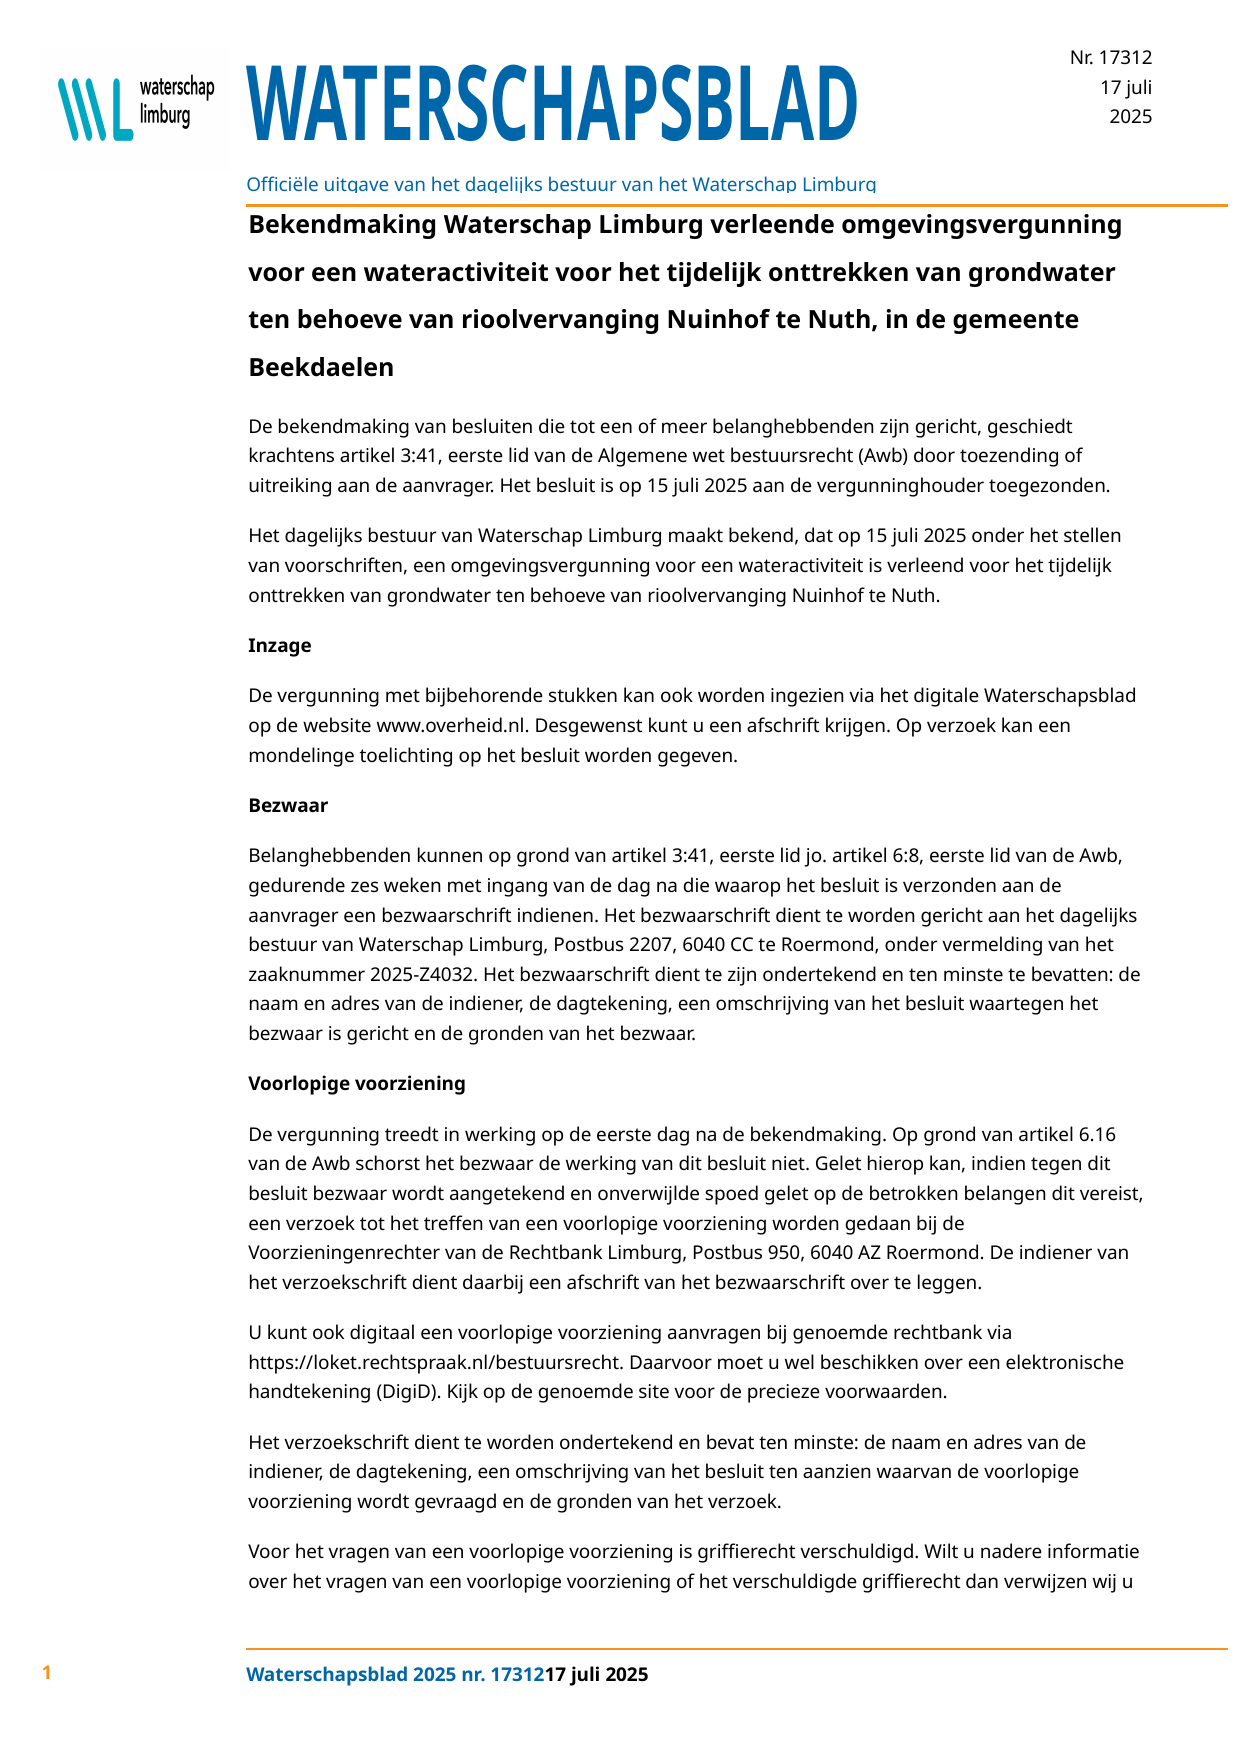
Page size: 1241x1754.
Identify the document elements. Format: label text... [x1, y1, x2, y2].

text Het dagelijks bestuur van Waterschap Limburg maakt bekend, dat op 15 juli 2025 onder het stellen van voorschriften, een omgevingsvergunning voor een wateractiviteit is verleend voor het tijdelijk onttrekken van grondwater ten behoeve van rioolvervanging Nuinhof te Nuth. [248, 523, 1152, 608]
text Het verzoekschrift dient te worden ondertekend en bevat ten minste: de naam en adres van de indiener, de dagtekening, een omschrijving van het besluit ten aanzien waarvan de voorlopige voorziening wordt gevraagd en de gronden van het verzoek. [248, 1429, 1152, 1514]
picture [41, 47, 231, 172]
text Inzage [248, 632, 1152, 658]
text Bezwaar [248, 792, 1152, 818]
text De bekendmaking van besluiten die tot een of meer belanghebbenden zijn gericht, geschiedt krachtens artikel 3:41, eerste lid van de Algemene wet bestuursrecht (Awb) door toezending of uitreiking aan de aanvrager. Het besluit is op 15 juli 2025 aan de vergunninghouder toegezonden. [248, 413, 1152, 498]
text De vergunning met bijbehorende stukken kan ook worden ingezien via het digitale Waterschapsblad op de website www.overheid.nl. Desgewenst kunt u een afschrift krijgen. Op verzoek kan een mondelinge toelichting op het besluit worden gegeven. [248, 683, 1152, 768]
text Voor het vragen van een voorlopige voorziening is griffierecht verschuldigd. Wilt u nadere informatie over het vragen van een voorlopige voorziening of het verschuldigde griffierecht dan verwijzen wij u [248, 1538, 1152, 1594]
text De vergunning treedt in werking op de eerste dag na de bekendmaking. Op grond van artikel 6.16 van de Awb schorst het bezwaar de werking van dit besluit niet. Gelet hierop kan, indien tegen dit besluit bezwaar wordt aangetekend en onverwijlde spoed gelet op de betrokken belangen dit vereist, een verzoek tot het treffen van een voorlopige voorziening worden gedaan bij de Voorzieningenrechter van de Rechtbank Limburg, Postbus 950, 6040 AZ Roermond. De indiener van het verzoekschrift dient daarbij een afschrift van het bezwaarschrift over te leggen. [248, 1121, 1152, 1295]
text U kunt ook digitaal een voorlopige voorziening aanvragen bij genoemde rechtbank via https://loket.rechtspraak.nl/bestuursrecht. Daarvoor moet u wel beschikken over een elektronische handtekening (DigiD). Kijk op de genoemde site voor de precieze voorwaarden. [248, 1319, 1152, 1404]
text Voorlopige voorziening [248, 1071, 1152, 1096]
text Belanghebbenden kunnen op grond van artikel 3:41, eerste lid jo. artikel 6:8, eerste lid van de Awb, gedurende zes weken met ingang van de dag na die waarop het besluit is verzonden aan de aanvrager een bezwaarschrift indienen. Het bezwaarschrift dient te worden gericht aan het dagelijks bestuur van Waterschap Limburg, Postbus 2207, 6040 CC te Roermond, onder vermelding van het zaaknummer 2025-Z4032. Het bezwaarschrift dient te zijn ondertekend en ten minste te bevatten: de naam en adres van de indiener, de dagtekening, een omschrijving van het besluit waartegen het bezwaar is gericht en de gronden van het bezwaar. [248, 843, 1152, 1046]
text Bekendmaking Waterschap Limburg verleende omgevingsvergunning voor een wateractiviteit voor het tijdelijk onttrekken van grondwater ten behoeve van rioolvervanging Nuinhof te Nuth, in de gemeente Beekdaelen [248, 207, 1152, 384]
